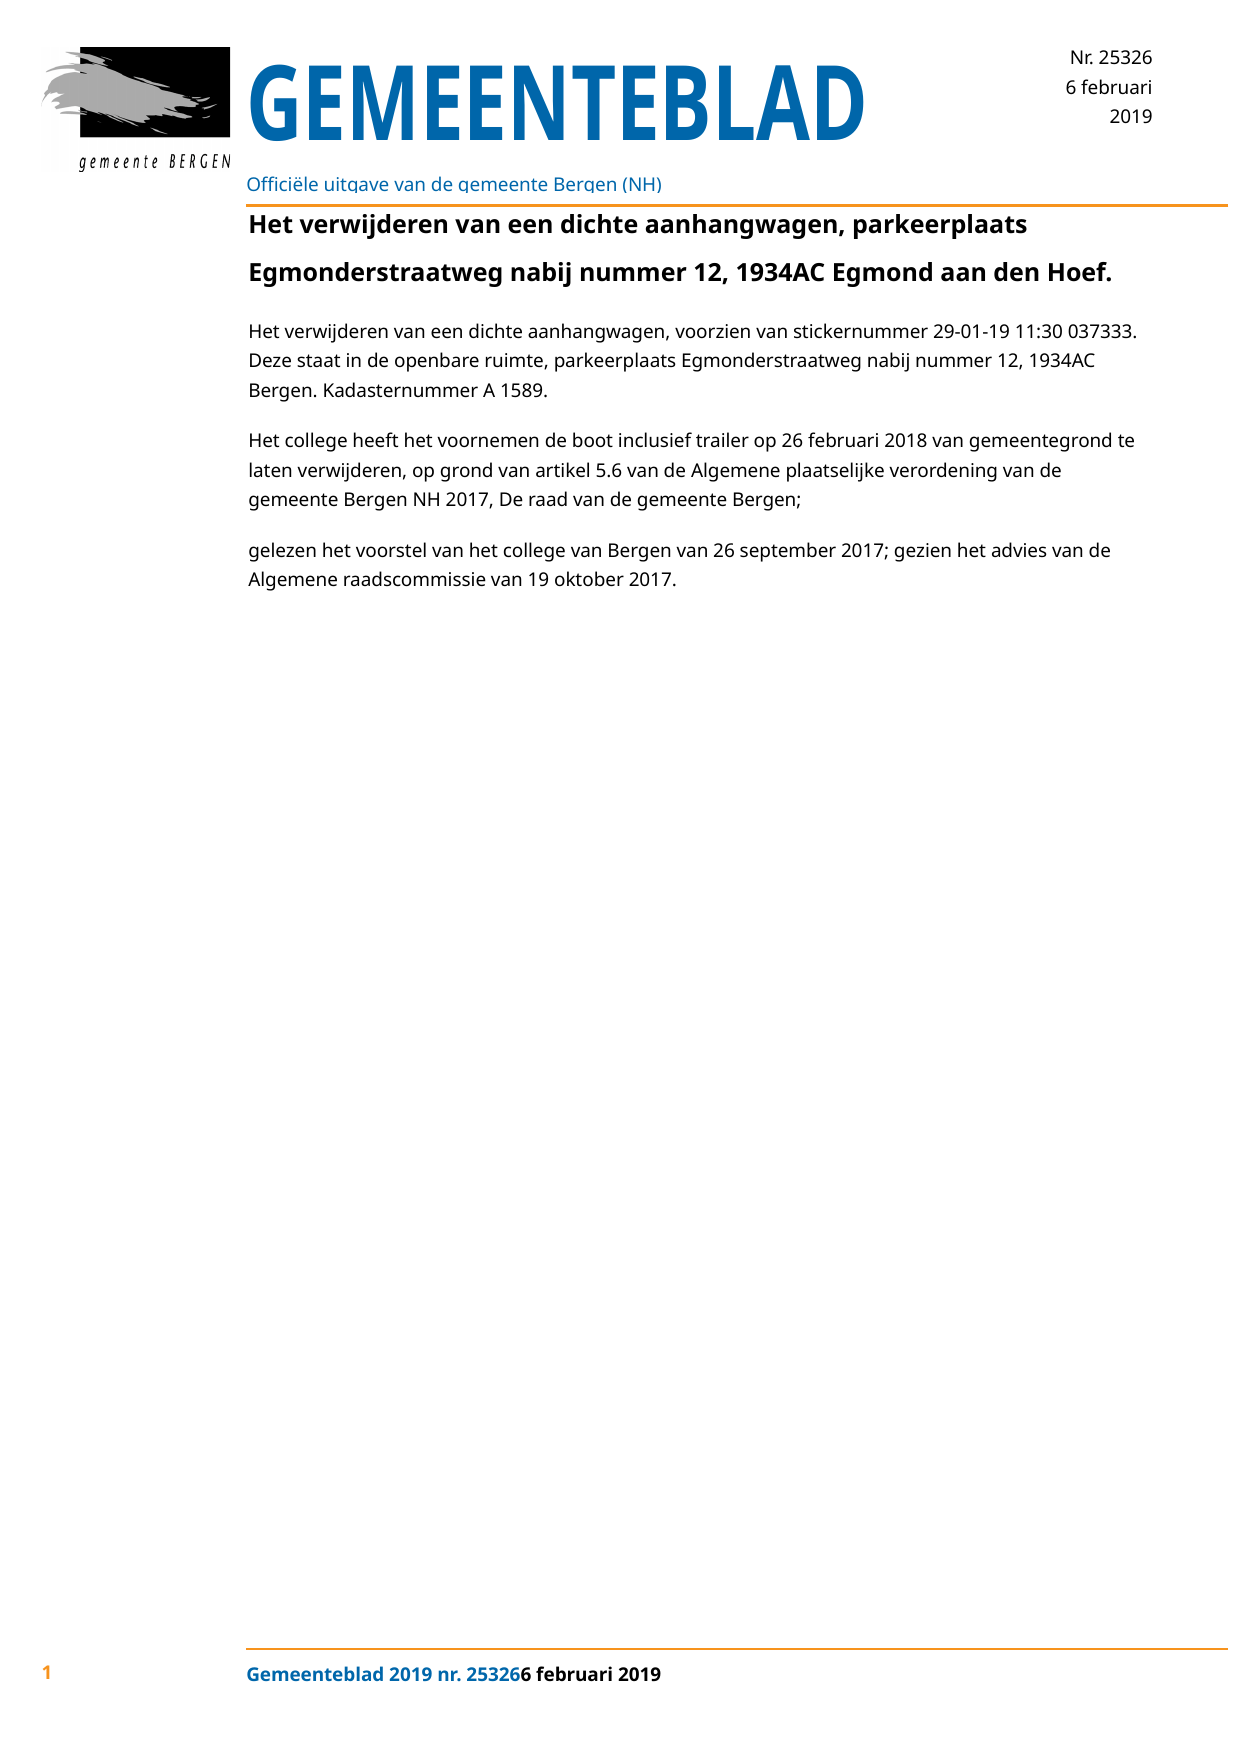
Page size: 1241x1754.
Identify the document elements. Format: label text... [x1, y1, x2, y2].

picture [41, 47, 231, 172]
text Het college heeft het voornemen de boot inclusief trailer op 26 februari 2018 van gemeentegrond te laten verwijderen, op grond van artikel 5.6 van de Algemene plaatselijke verordening van de gemeente Bergen NH 2017, De raad van de gemeente Bergen; [248, 427, 1152, 512]
text Het verwijderen van een dichte aanhangwagen, parkeerplaats Egmonderstraatweg nabij nummer 12, 1934AC Egmond aan den Hoef. [248, 207, 1152, 288]
text gelezen het voorstel van het college van Bergen van 26 september 2017; gezien het advies van de Algemene raadscommissie van 19 oktober 2017. [248, 537, 1152, 592]
text Het verwijderen van een dichte aanhangwagen, voorzien van stickernummer 29-01-19 11:30 037333. Deze staat in de openbare ruimte, parkeerplaats Egmonderstraatweg nabij nummer 12, 1934AC Bergen. Kadasternummer A 1589. [248, 318, 1152, 403]
